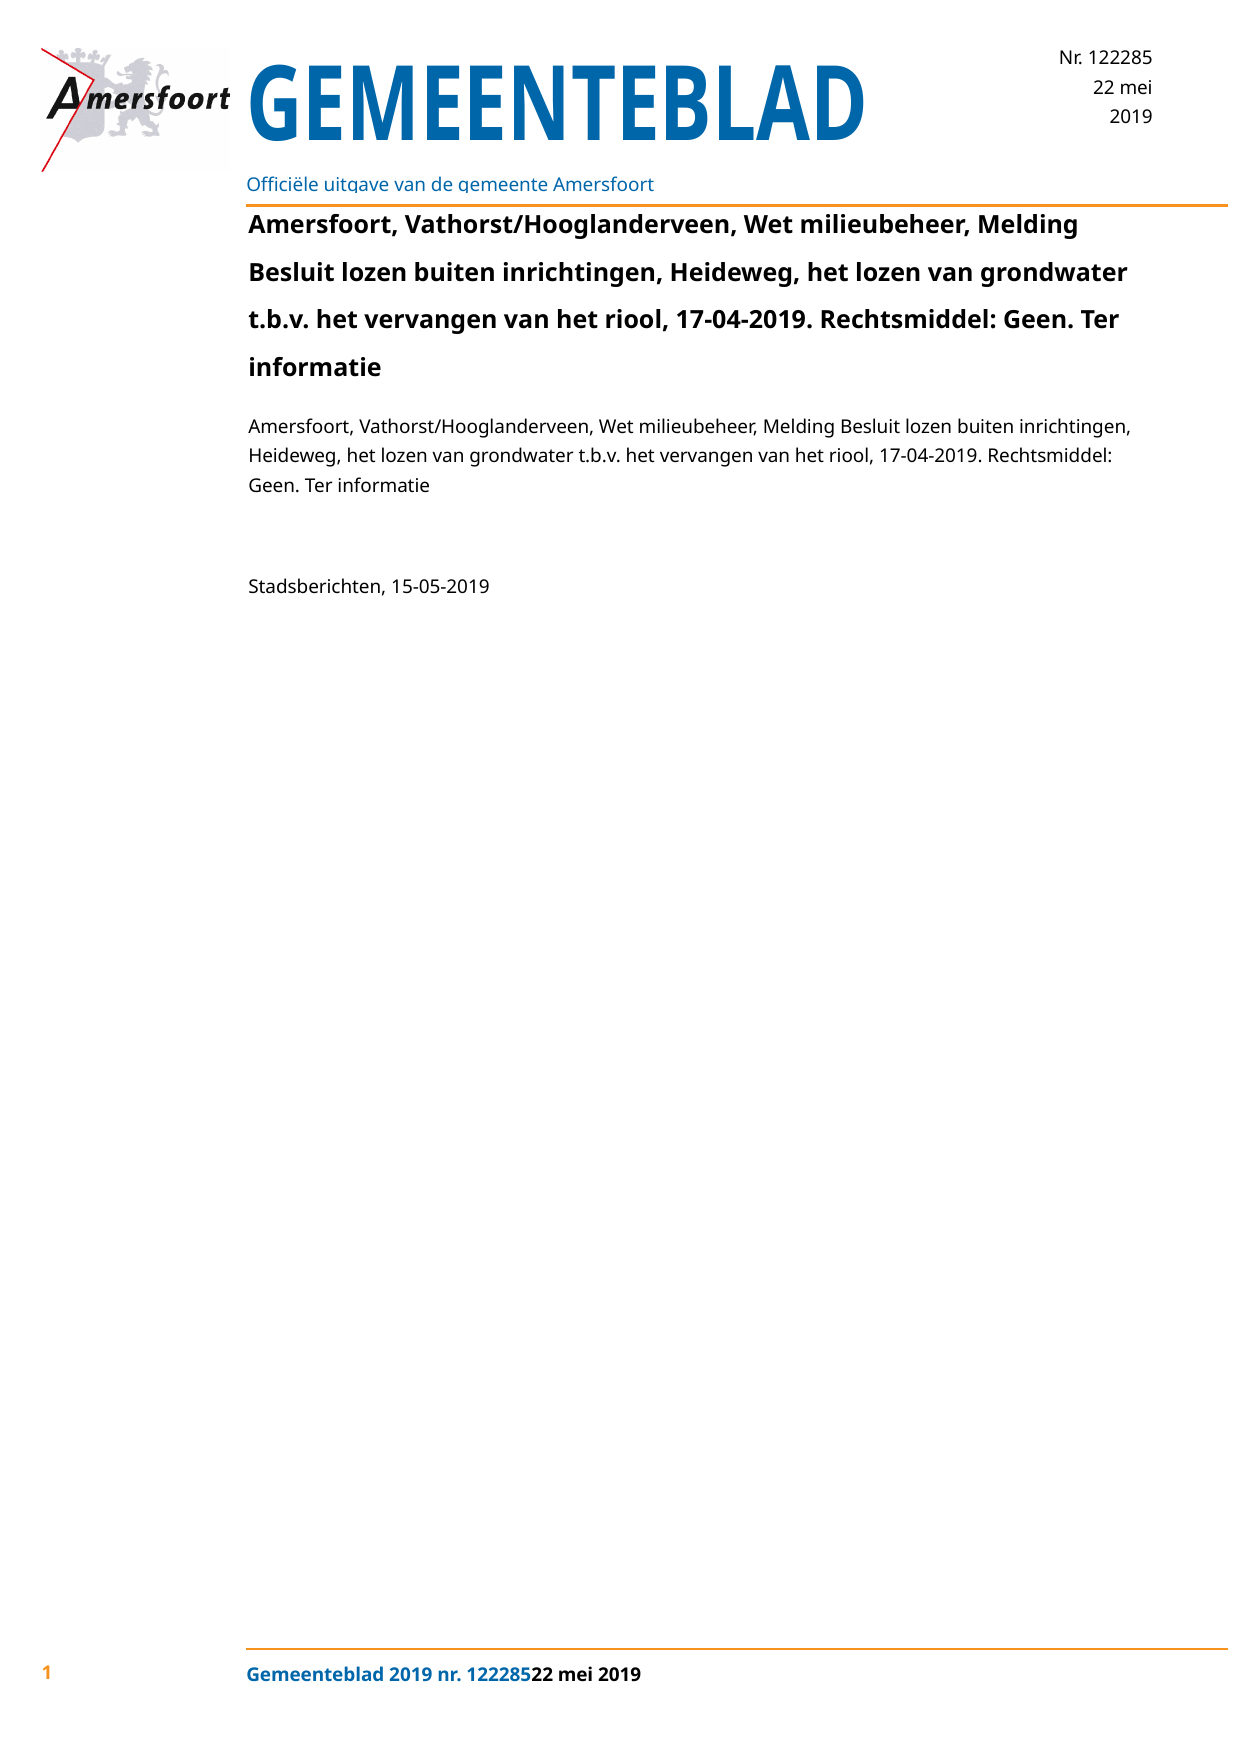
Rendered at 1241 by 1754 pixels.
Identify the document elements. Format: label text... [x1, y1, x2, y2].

picture [41, 47, 231, 172]
text Amersfoort, Vathorst/Hooglanderveen, Wet milieubeheer, Melding Besluit lozen buiten inrichtingen, Heideweg, het lozen van grondwater t.b.v. het vervangen van het riool, 17-04-2019. Rechtsmiddel: Geen. Ter informatie [248, 413, 1152, 498]
text Stadsberichten, 15-05-2019 [248, 573, 1152, 599]
text Amersfoort, Vathorst/Hooglanderveen, Wet milieubeheer, Melding Besluit lozen buiten inrichtingen, Heideweg, het lozen van grondwater t.b.v. het vervangen van het riool, 17-04-2019. Rechtsmiddel: Geen. Ter informatie [248, 207, 1152, 384]
